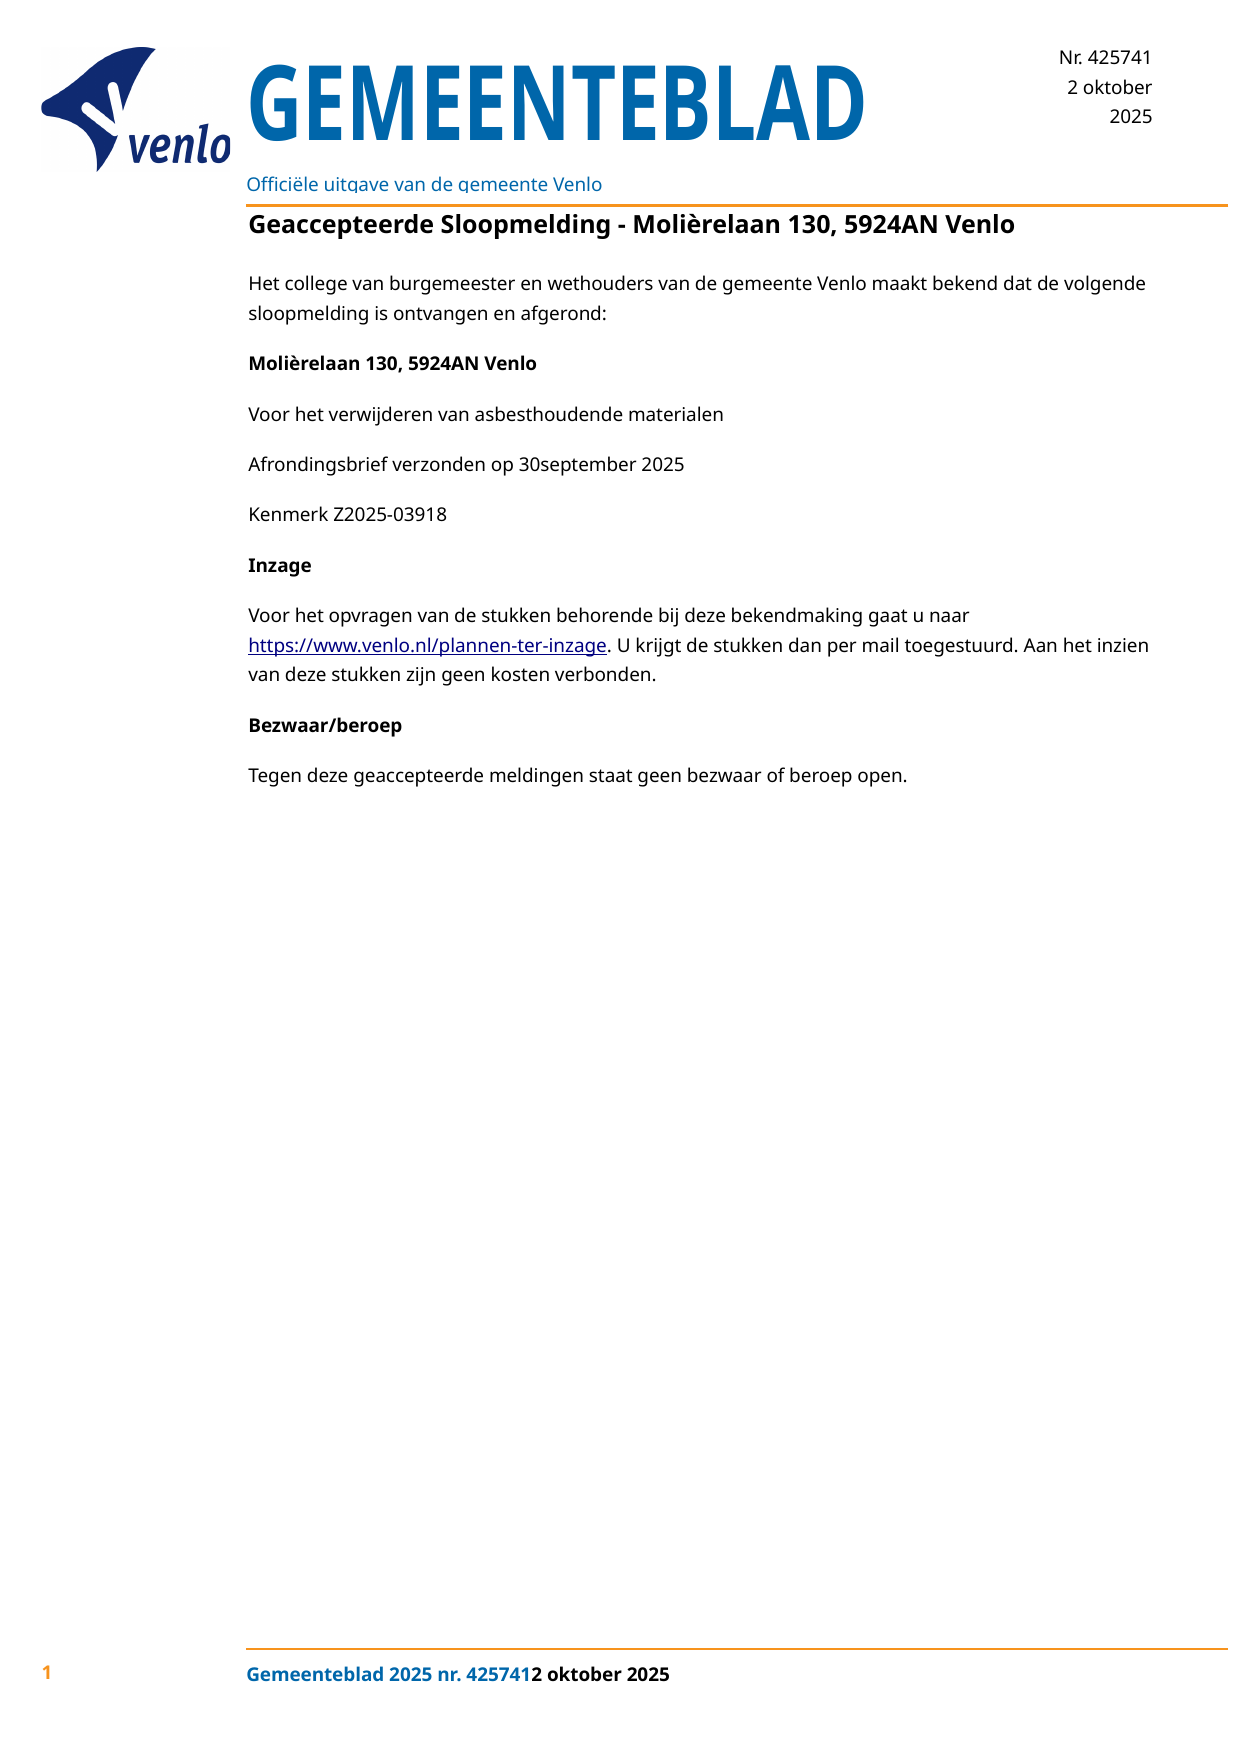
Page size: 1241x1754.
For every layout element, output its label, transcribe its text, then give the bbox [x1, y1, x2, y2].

picture [41, 47, 231, 172]
text Voor het verwijderen van asbesthoudende materialen [248, 401, 1152, 426]
text Kenmerk Z2025-03918 [248, 502, 1152, 527]
text Tegen deze geaccepteerde meldingen staat geen bezwaar of beroep open. [248, 762, 1152, 788]
text Bezwaar/beroep [248, 712, 1152, 738]
text Molièrelaan 130, 5924AN Venlo [248, 350, 1152, 376]
text Voor het opvragen van de stukken behorende bij deze bekendmaking gaat u naar https://www.venlo.nl/plannen-ter-inzage. U krijgt de stukken dan per mail toegestuurd. Aan het inzien van deze stukken zijn geen kosten verbonden. [248, 602, 1152, 687]
text Afrondingsbrief verzonden op 30september 2025 [248, 451, 1152, 477]
text Inzage [248, 552, 1152, 578]
text Het college van burgemeester en wethouders van de gemeente Venlo maakt bekend dat de volgende sloopmelding is ontvangen en afgerond: [248, 270, 1152, 326]
text Geaccepteerde Sloopmelding - Molièrelaan 130, 5924AN Venlo [248, 207, 1152, 241]
